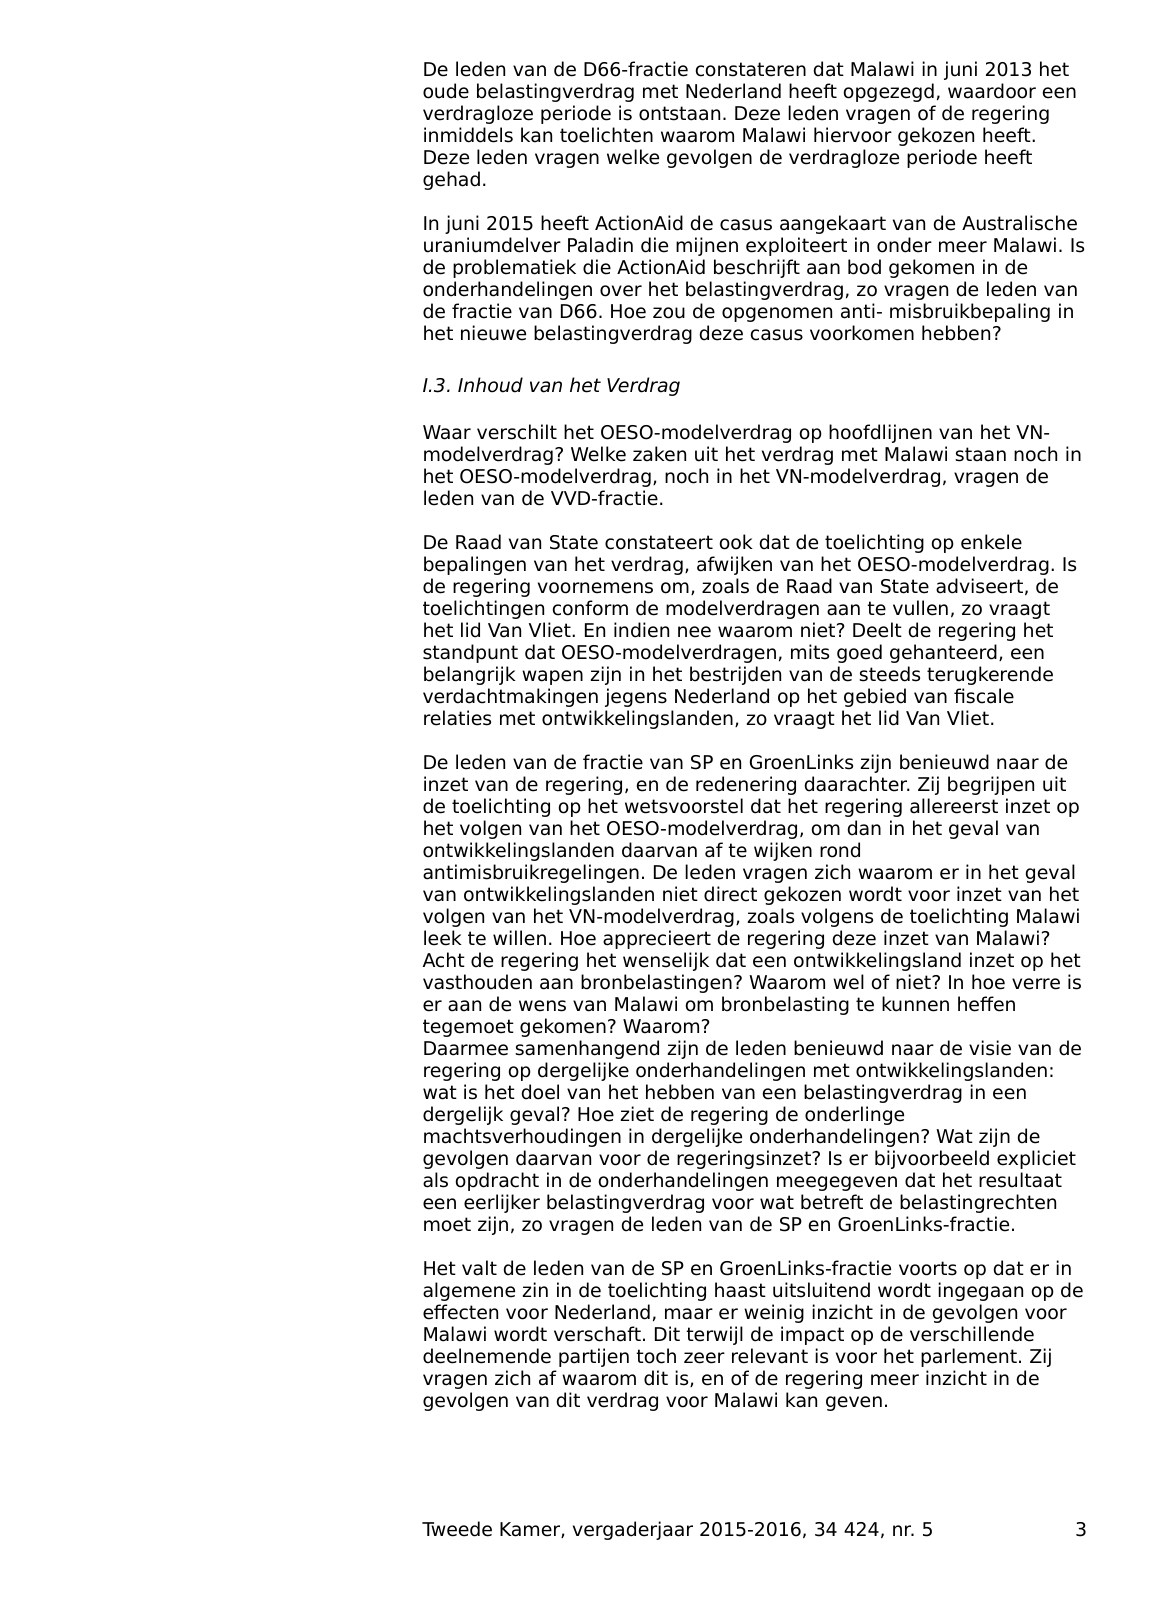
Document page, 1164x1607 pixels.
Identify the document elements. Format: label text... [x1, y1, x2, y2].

text De leden van de D66-fractie constateren dat Malawi in juni 2013 het oude belastingverdrag met Nederland heeft opgezegd, waardoor een verdragloze periode is ontstaan. Deze leden vragen of de regering inmiddels kan toelichten waarom Malawi hiervoor gekozen heeft. Deze leden vragen welke gevolgen de verdragloze periode heeft gehad. [422, 59, 1087, 191]
text In juni 2015 heeft ActionAid de casus aangekaart van de Australische uraniumdelver Paladin die mijnen exploiteert in onder meer Malawi. Is de problematiek die ActionAid beschrijft aan bod gekomen in de onderhandelingen over het belastingverdrag, zo vragen de leden van de fractie van D66. Hoe zou de opgenomen anti- misbruikbepaling in het nieuwe belastingverdrag deze casus voorkomen hebben? [422, 213, 1087, 345]
text Waar verschilt het OESO-modelverdrag op hoofdlijnen van het VN-modelverdrag? Welke zaken uit het verdrag met Malawi staan noch in het OESO-modelverdrag, noch in het VN-modelverdrag, vragen de leden van de VVD-fractie. [422, 422, 1087, 510]
text De Raad van State constateert ook dat de toelichting op enkele bepalingen van het verdrag, afwijken van het OESO-modelverdrag. Is de regering voornemens om, zoals de Raad van State adviseert, de toelichtingen conform de modelverdragen aan te vullen, zo vraagt het lid Van Vliet. En indien nee waarom niet? Deelt de regering het standpunt dat OESO-modelverdragen, mits goed gehanteerd, een belangrijk wapen zijn in het bestrijden van de steeds terugkerende verdachtmakingen jegens Nederland op het gebied van fiscale relaties met ontwikkelingslanden, zo vraagt het lid Van Vliet. [422, 532, 1087, 730]
subtitle I.3. Inhoud van het Verdrag [422, 375, 1087, 397]
text Het valt de leden van de SP en GroenLinks-fractie voorts op dat er in algemene zin in de toelichting haast uitsluitend wordt ingegaan op de effecten voor Nederland, maar er weinig inzicht in de gevolgen voor Malawi wordt verschaft. Dit terwijl de impact op de verschillende deelnemende partijen toch zeer relevant is voor het parlement. Zij vragen zich af waarom dit is, en of de regering meer inzicht in de gevolgen van dit verdrag voor Malawi kan geven. [422, 1258, 1087, 1412]
text Daarmee samenhangend zijn de leden benieuwd naar de visie van de regering op dergelijke onderhandelingen met ontwikkelingslanden: wat is het doel van het hebben van een belastingverdrag in een dergelijk geval? Hoe ziet de regering de onderlinge machtsverhoudingen in dergelijke onderhandelingen? Wat zijn de gevolgen daarvan voor de regeringsinzet? Is er bijvoorbeeld expliciet als opdracht in de onderhandelingen meegegeven dat het resultaat een eerlijker belastingverdrag voor wat betreft de belastingrechten moet zijn, zo vragen de leden van de SP en GroenLinks-fractie. [422, 1038, 1087, 1236]
text De leden van de fractie van SP en GroenLinks zijn benieuwd naar de inzet van de regering, en de redenering daarachter. Zij begrijpen uit de toelichting op het wetsvoorstel dat het regering allereerst inzet op het volgen van het OESO-modelverdrag, om dan in het geval van ontwikkelingslanden daarvan af te wijken rond antimisbruikregelingen. De leden vragen zich waarom er in het geval van ontwikkelingslanden niet direct gekozen wordt voor inzet van het volgen van het VN-modelverdrag, zoals volgens de toelichting Malawi leek te willen. Hoe apprecieert de regering deze inzet van Malawi? Acht de regering het wenselijk dat een ontwikkelingsland inzet op het vasthouden aan bronbelastingen? Waarom wel of niet? In hoe verre is er aan de wens van Malawi om bronbelasting te kunnen heffen tegemoet gekomen? Waarom? [422, 752, 1087, 1038]
